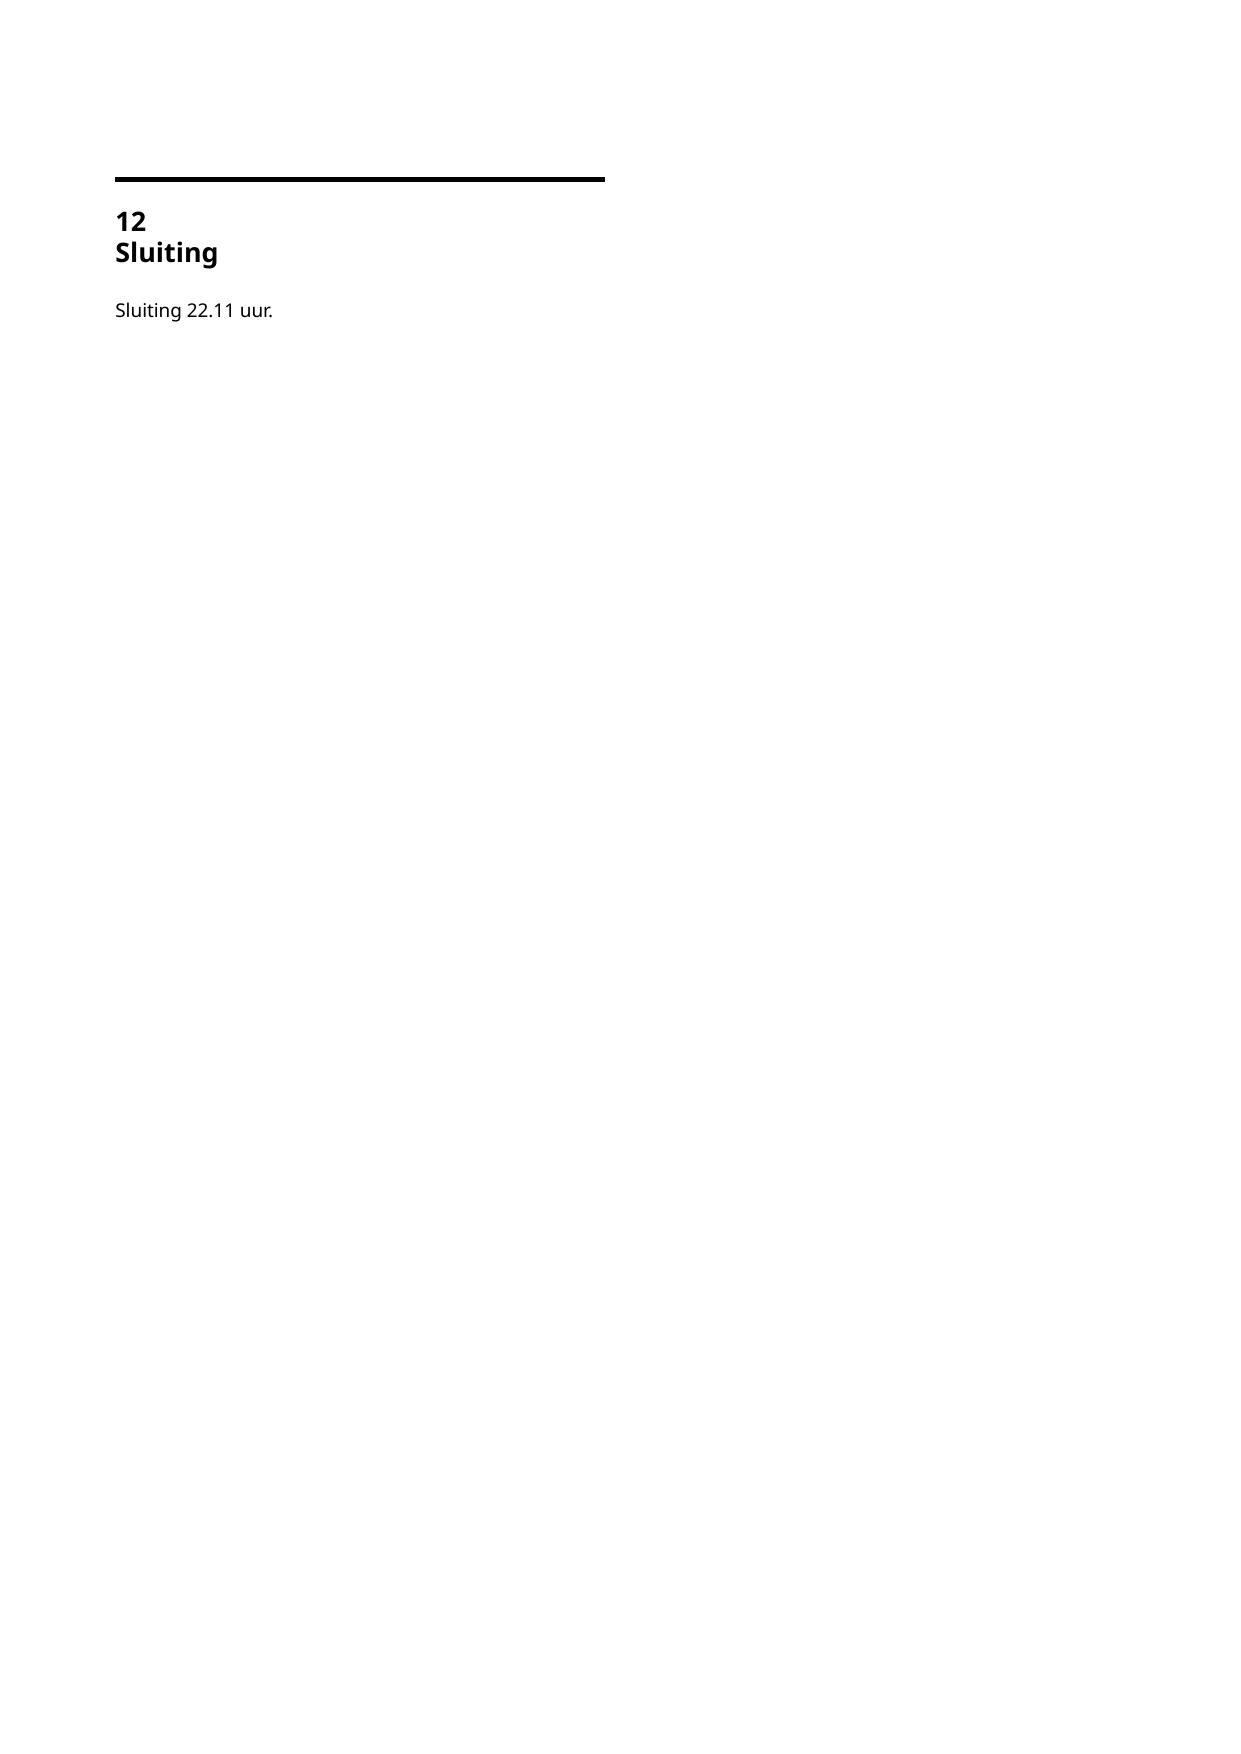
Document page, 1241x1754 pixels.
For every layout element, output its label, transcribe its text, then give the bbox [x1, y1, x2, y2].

text Sluiting [115, 239, 605, 283]
text Sluiting 22.11 uur. [115, 302, 605, 322]
text 12 [115, 203, 605, 239]
